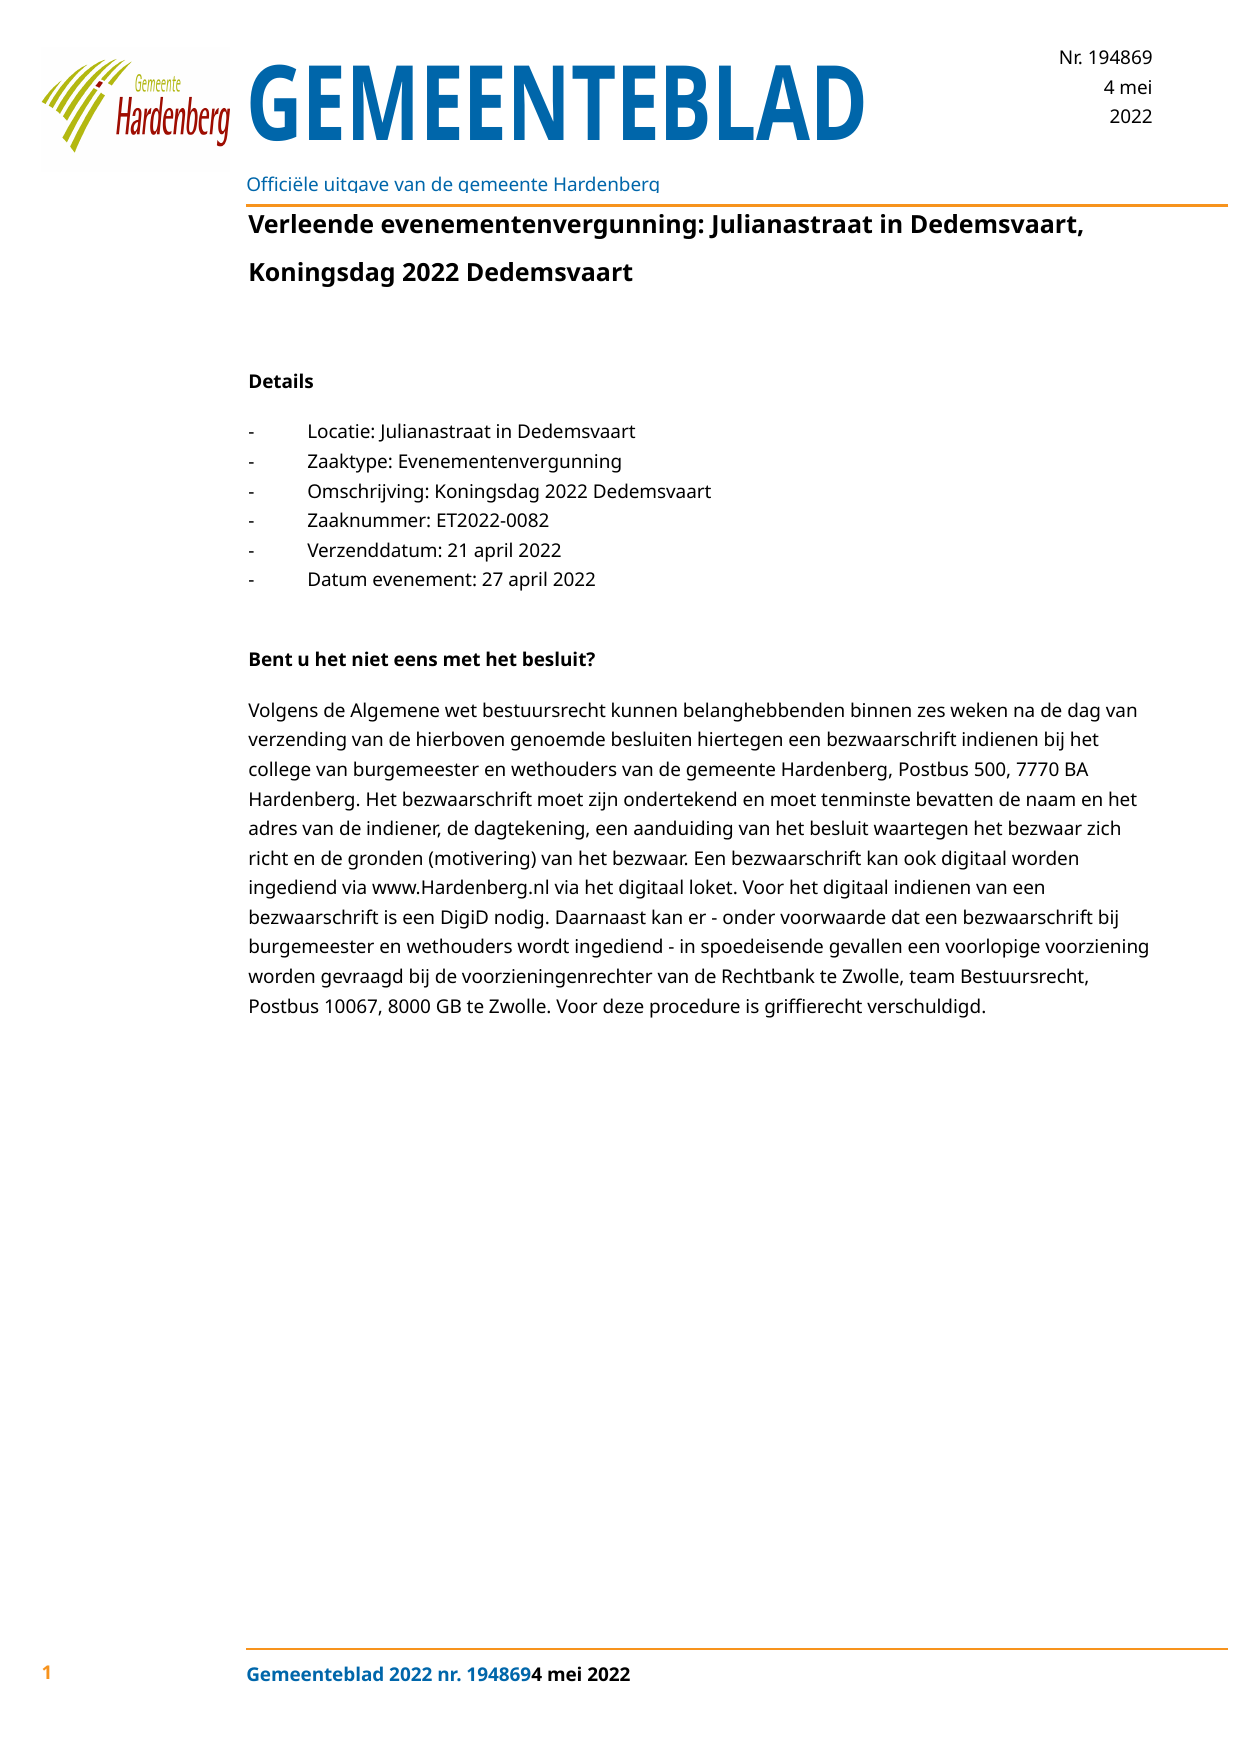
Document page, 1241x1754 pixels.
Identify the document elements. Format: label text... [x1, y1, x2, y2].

list Zaaktype: Evenementenvergunning [248, 448, 1152, 474]
text Bent u het niet eens met het besluit? [248, 647, 1152, 672]
text Volgens de Algemene wet bestuursrecht kunnen belanghebbenden binnen zes weken na de dag van verzending van de hierboven genoemde besluiten hiertegen een bezwaarschrift indienen bij het college van burgemeester en wethouders van de gemeente Hardenberg, Postbus 500, 7770 BA Hardenberg. Het bezwaarschrift moet zijn ondertekend en moet tenminste bevatten de naam en het adres van de indiener, de dagtekening, een aanduiding van het besluit waartegen het bezwaar zich richt en de gronden (motivering) van het bezwaar. Een bezwaarschrift kan ook digitaal worden ingediend via www.Hardenberg.nl via het digitaal loket. Voor het digitaal indienen van een bezwaarschrift is een DigiD nodig. Daarnaast kan er - onder voorwaarde dat een bezwaarschrift bij burgemeester en wethouders wordt ingediend - in spoedeisende gevallen een voorlopige voorziening worden gevraagd bij de voorzieningenrechter van de Rechtbank te Zwolle, team Bestuursrecht, Postbus 10067, 8000 GB te Zwolle. Voor deze procedure is griffierecht verschuldigd. [248, 697, 1152, 1019]
list Datum evenement: 27 april 2022 [248, 567, 1152, 592]
text Details [248, 368, 1152, 394]
list Locatie: Julianastraat in Dedemsvaart [248, 419, 1152, 444]
picture [41, 47, 231, 172]
text Verleende evenementenvergunning: Julianastraat in Dedemsvaart, Koningsdag 2022 Dedemsvaart [248, 207, 1152, 288]
list Verzenddatum: 21 april 2022 [248, 537, 1152, 563]
list Omschrijving: Koningsdag 2022 Dedemsvaart [248, 478, 1152, 504]
list Zaaknummer: ET2022-0082 [248, 507, 1152, 533]
